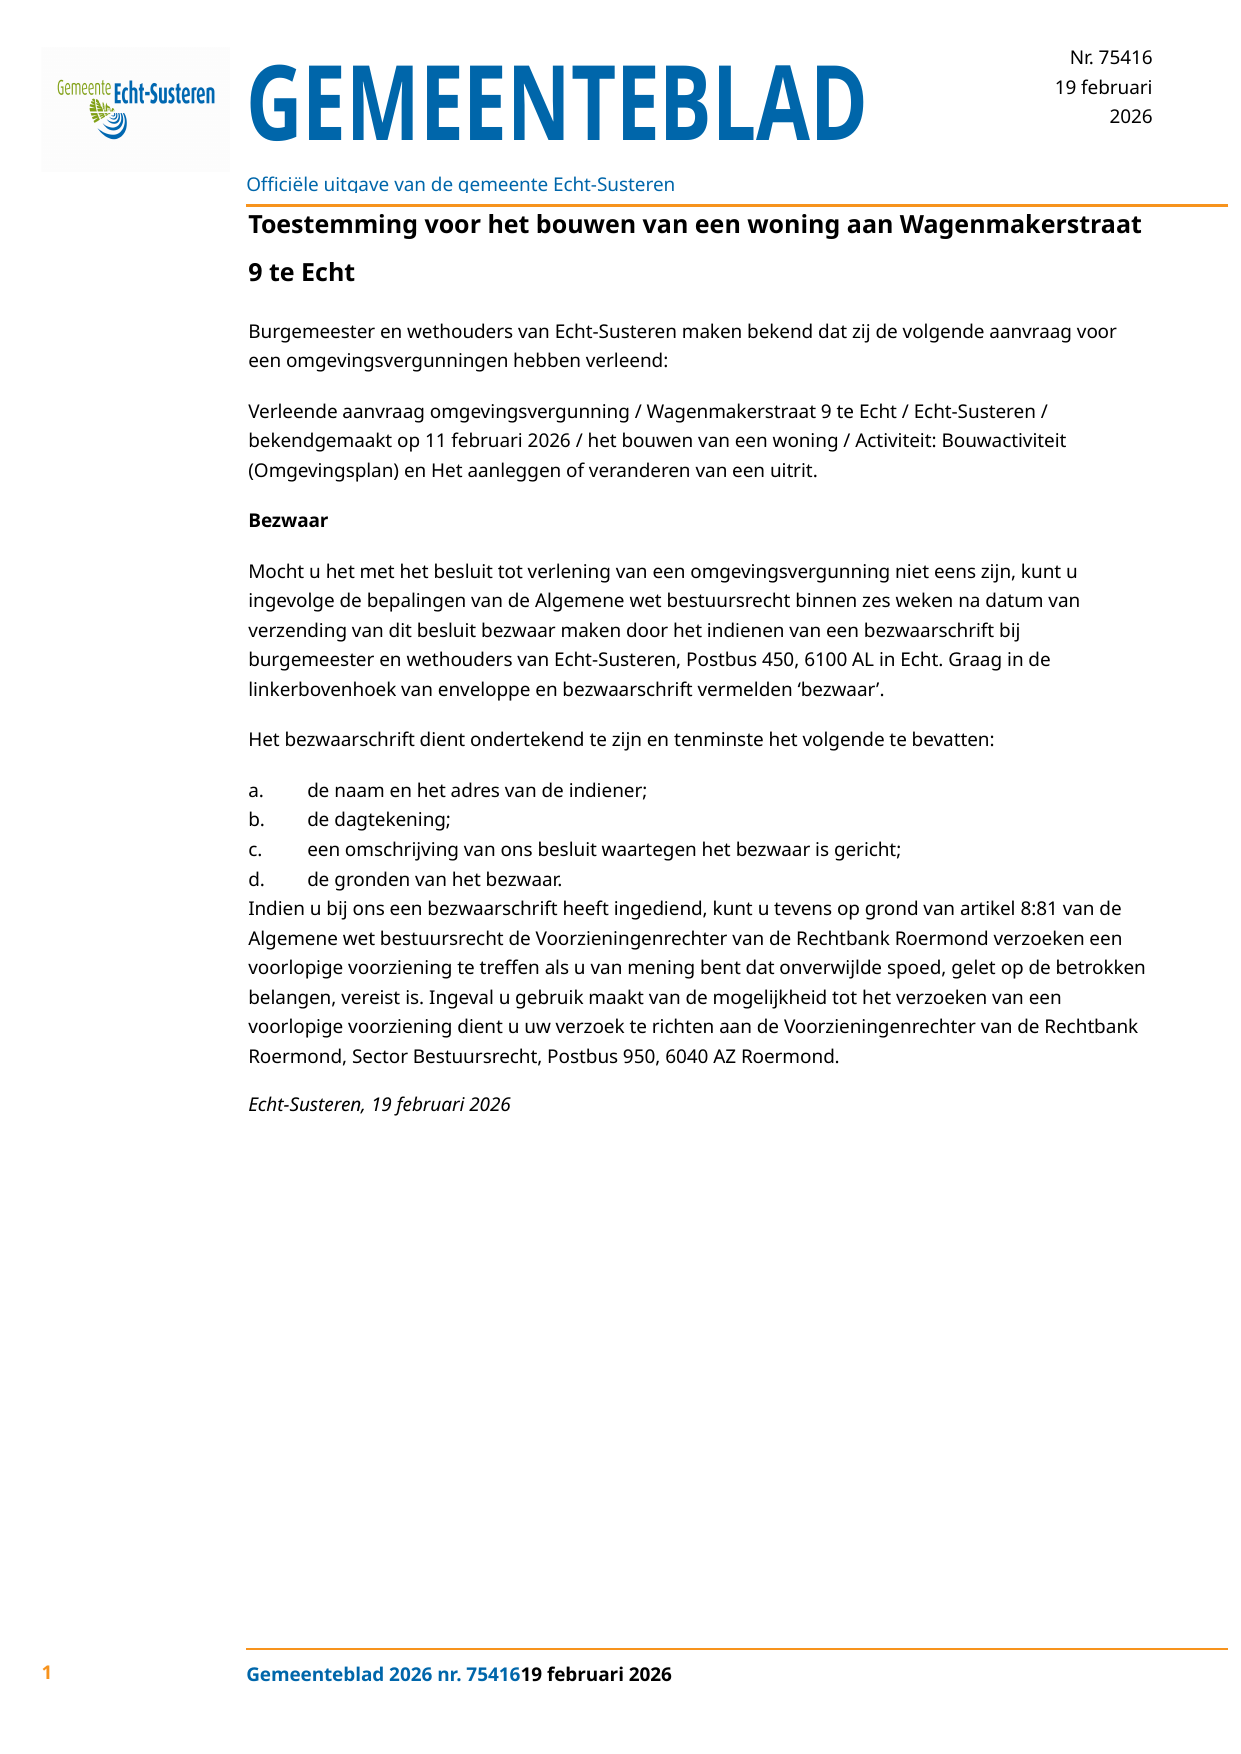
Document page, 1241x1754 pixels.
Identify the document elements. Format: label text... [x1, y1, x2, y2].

list de gronden van het bezwaar. [248, 866, 1152, 892]
list de dagtekening; [248, 807, 1152, 832]
text Indien u bij ons een bezwaarschrift heeft ingediend, kunt u tevens op grond van artikel 8:81 van de Algemene wet bestuursrecht de Voorzieningenrechter van de Rechtbank Roermond verzoeken een voorlopige voorziening te treffen als u van mening bent dat onverwijlde spoed, gelet op de betrokken belangen, vereist is. Ingeval u gebruik maakt van de mogelijkheid tot het verzoeken van een voorlopige voorziening dient u uw verzoek te richten aan de Voorzieningenrechter van de Rechtbank Roermond, Sector Bestuursrecht, Postbus 950, 6040 AZ Roermond. [248, 895, 1152, 1069]
text Mocht u het met het besluit tot verlening van een omgevingsvergunning niet eens zijn, kunt u ingevolge de bepalingen van de Algemene wet bestuursrecht binnen zes weken na datum van verzending van dit besluit bezwaar maken door het indienen van een bezwaarschrift bij burgemeester en wethouders van Echt-Susteren, Postbus 450, 6100 AL in Echt. Graag in de linkerbovenhoek van enveloppe en bezwaarschrift vermelden ‘bezwaar’. [248, 558, 1152, 702]
text Burgemeester en wethouders van Echt-Susteren maken bekend dat zij de volgende aanvraag voor een omgevingsvergunningen hebben verleend: [248, 318, 1152, 373]
text Het bezwaarschrift dient ondertekend te zijn en tenminste het volgende te bevatten: [248, 727, 1152, 752]
list een omschrijving van ons besluit waartegen het bezwaar is gericht; [248, 836, 1152, 862]
text Echt-Susteren, 19 februari 2026 [248, 1091, 1152, 1117]
text Verleende aanvraag omgevingsvergunning / Wagenmakerstraat 9 te Echt / Echt-Susteren / bekendgemaakt op 11 februari 2026 / het bouwen van een woning / Activiteit: Bouwactiviteit (Omgevingsplan) en Het aanleggen of veranderen van een uitrit. [248, 398, 1152, 483]
picture [41, 47, 231, 172]
list de naam en het adres van de indiener; [248, 777, 1152, 803]
text Bezwaar [248, 507, 1152, 533]
text Toestemming voor het bouwen van een woning aan Wagenmakerstraat 9 te Echt [248, 207, 1152, 288]
